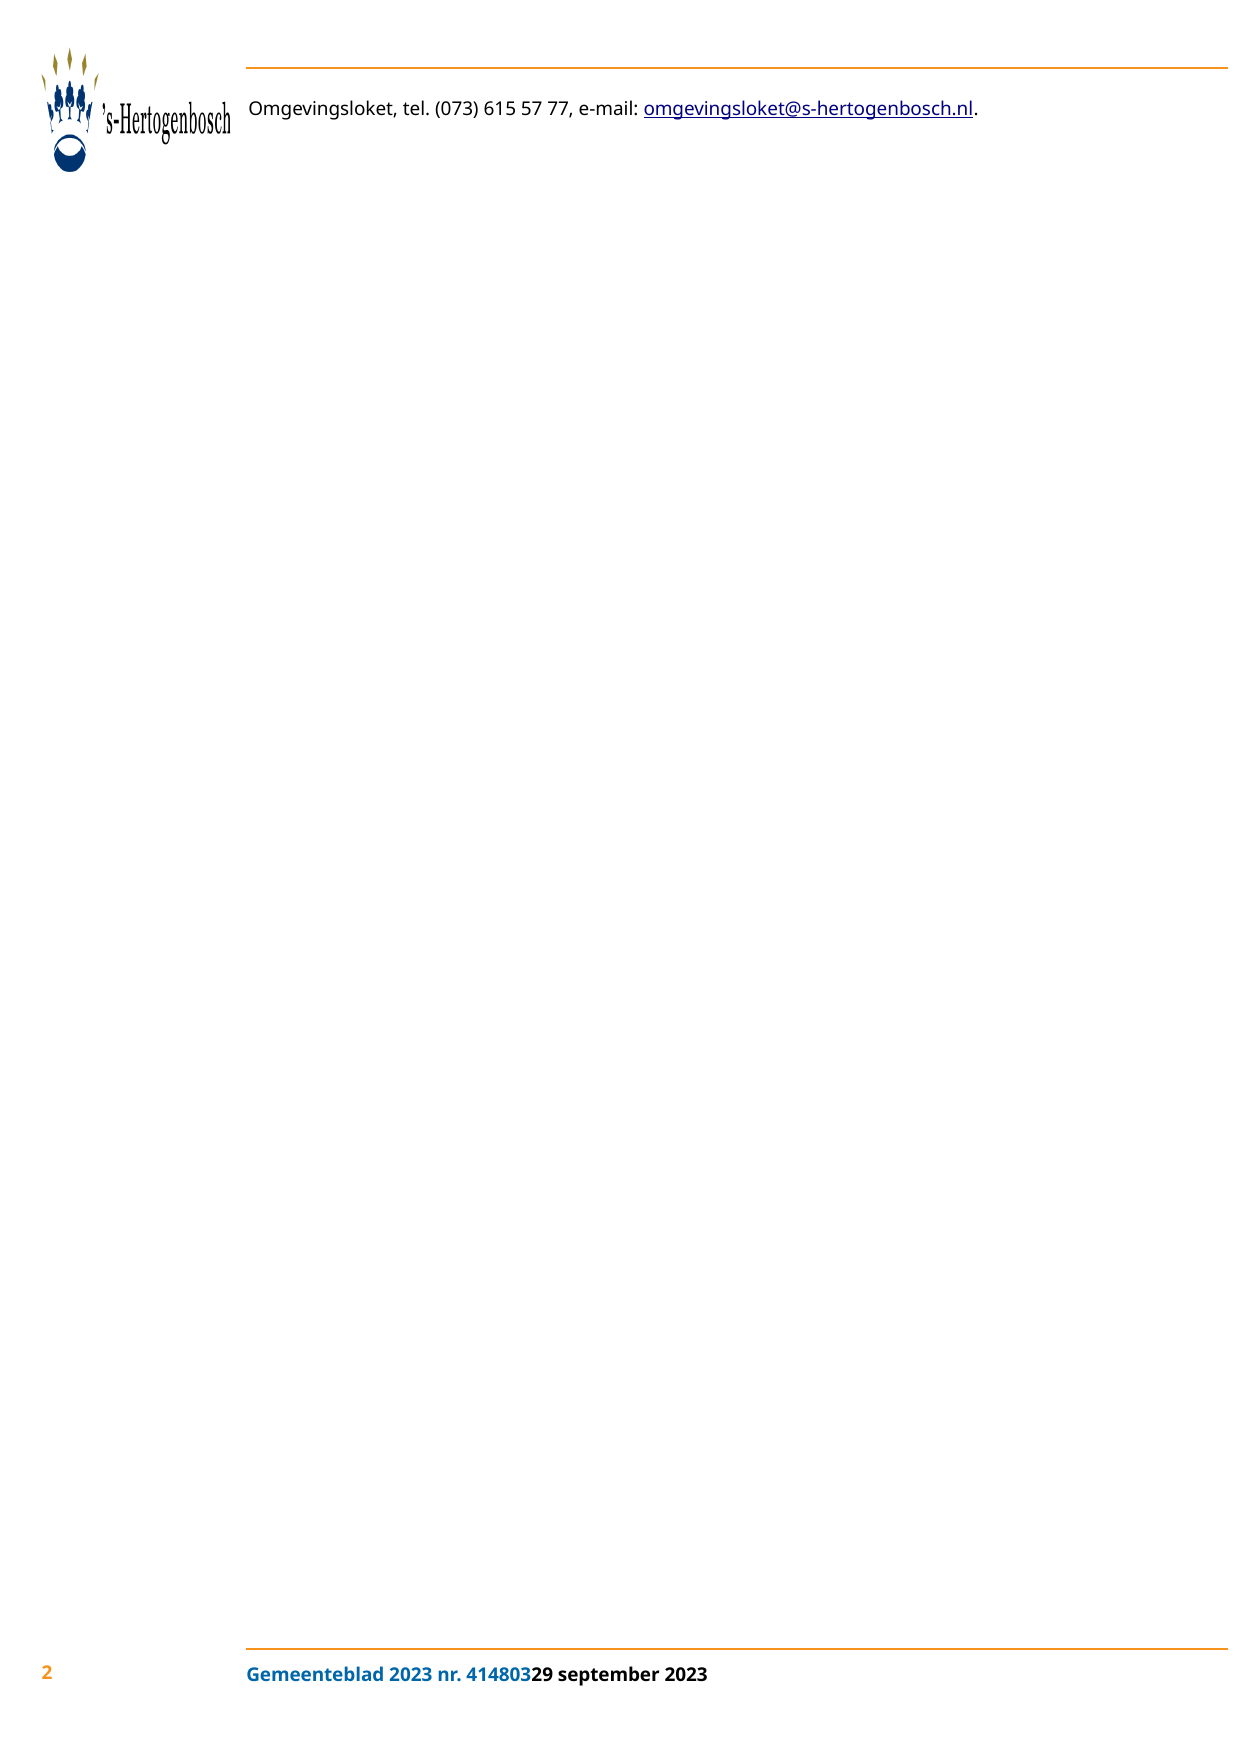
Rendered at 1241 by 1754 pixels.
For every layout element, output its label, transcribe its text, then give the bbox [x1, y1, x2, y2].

text Omgevingsloket, tel. (073) 615 57 77, e-mail: omgevingsloket@s-hertogenbosch.nl. [248, 95, 1152, 121]
picture [41, 47, 231, 172]
